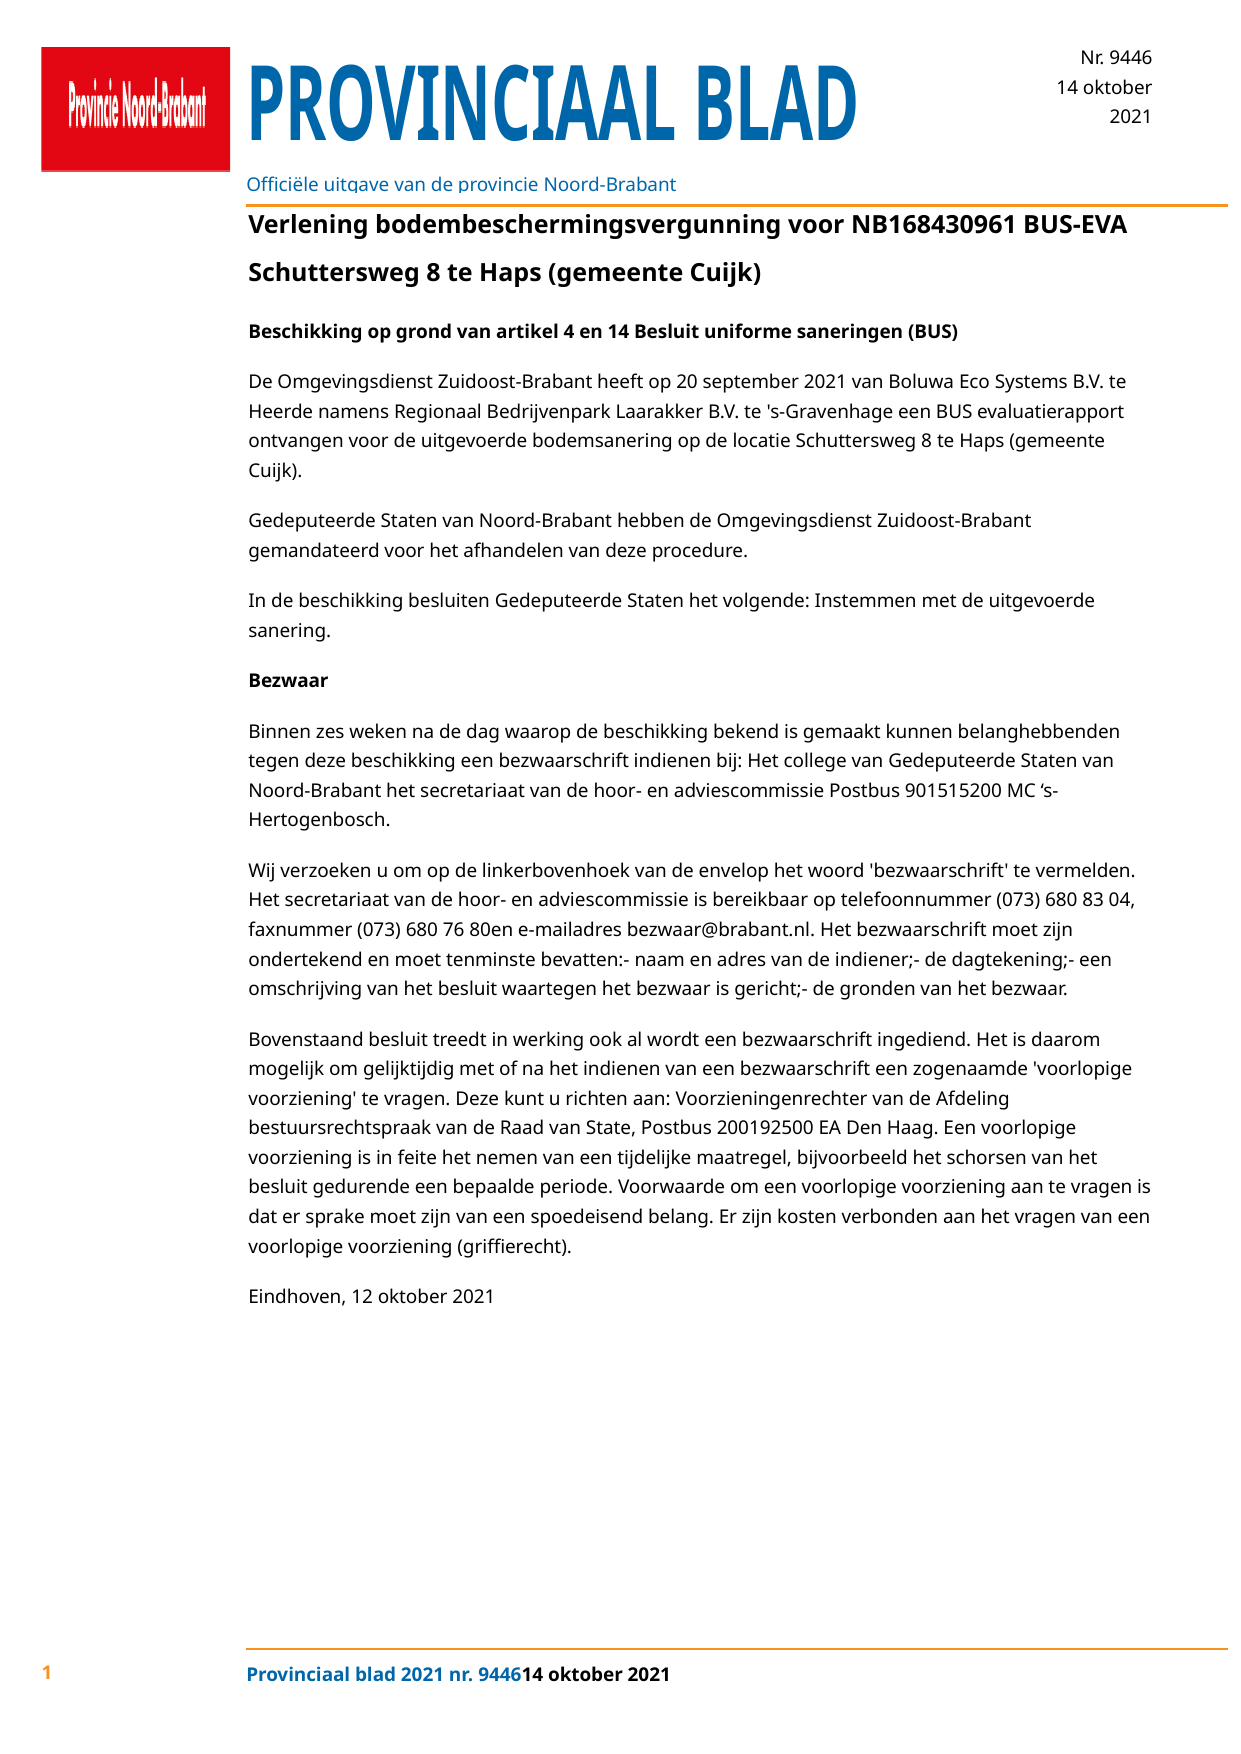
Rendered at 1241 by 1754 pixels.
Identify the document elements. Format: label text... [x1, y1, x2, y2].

text Eindhoven, 12 oktober 2021 [248, 1283, 1152, 1309]
text Verlening bodembeschermingsvergunning voor NB168430961 BUS-EVA Schuttersweg 8 te Haps (gemeente Cuijk) [248, 207, 1152, 288]
text In de beschikking besluiten Gedeputeerde Staten het volgende: Instemmen met de uitgevoerde sanering. [248, 587, 1152, 643]
text De Omgevingsdienst Zuidoost-Brabant heeft op 20 september 2021 van Boluwa Eco Systems B.V. te Heerde namens Regionaal Bedrijvenpark Laarakker B.V. te 's-Gravenhage een BUS evaluatierapport ontvangen voor de uitgevoerde bodemsanering op de locatie Schuttersweg 8 te Haps (gemeente Cuijk). [248, 368, 1152, 483]
picture [41, 47, 231, 172]
text Binnen zes weken na de dag waarop de beschikking bekend is gemaakt kunnen belanghebbenden tegen deze beschikking een bezwaarschrift indienen bij: Het college van Gedeputeerde Staten van Noord-Brabant het secretariaat van de hoor- en adviescommissie Postbus 901515200 MC ‘s-Hertogenbosch. [248, 718, 1152, 832]
text Bovenstaand besluit treedt in werking ook al wordt een bezwaarschrift ingediend. Het is daarom mogelijk om gelijktijdig met of na het indienen van een bezwaarschrift een zogenaamde 'voorlopige voorziening' te vragen. Deze kunt u richten aan: Voorzieningenrechter van de Afdeling bestuursrechtspraak van de Raad van State, Postbus 200192500 EA Den Haag. Een voorlopige voorziening is in feite het nemen van een tijdelijke maatregel, bijvoorbeeld het schorsen van het besluit gedurende een bepaalde periode. Voorwaarde om een voorlopige voorziening aan te vragen is dat er sprake moet zijn van een spoedeisend belang. Er zijn kosten verbonden aan het vragen van een voorlopige voorziening (griffierecht). [248, 1026, 1152, 1259]
text Bezwaar [248, 667, 1152, 693]
text Gedeputeerde Staten van Noord-Brabant hebben de Omgevingsdienst Zuidoost-Brabant gemandateerd voor het afhandelen van deze procedure. [248, 507, 1152, 563]
text Wij verzoeken u om op de linkerbovenhoek van de envelop het woord 'bezwaarschrift' te vermelden. Het secretariaat van de hoor- en adviescommissie is bereikbaar op telefoonnummer (073) 680 83 04, faxnummer (073) 680 76 80en e-mailadres bezwaar@brabant.nl. Het bezwaarschrift moet zijn ondertekend en moet tenminste bevatten:- naam en adres van de indiener;- de dagtekening;- een omschrijving van het besluit waartegen het bezwaar is gericht;- de gronden van het bezwaar. [248, 857, 1152, 1001]
text Beschikking op grond van artikel 4 en 14 Besluit uniforme saneringen (BUS) [248, 318, 1152, 344]
